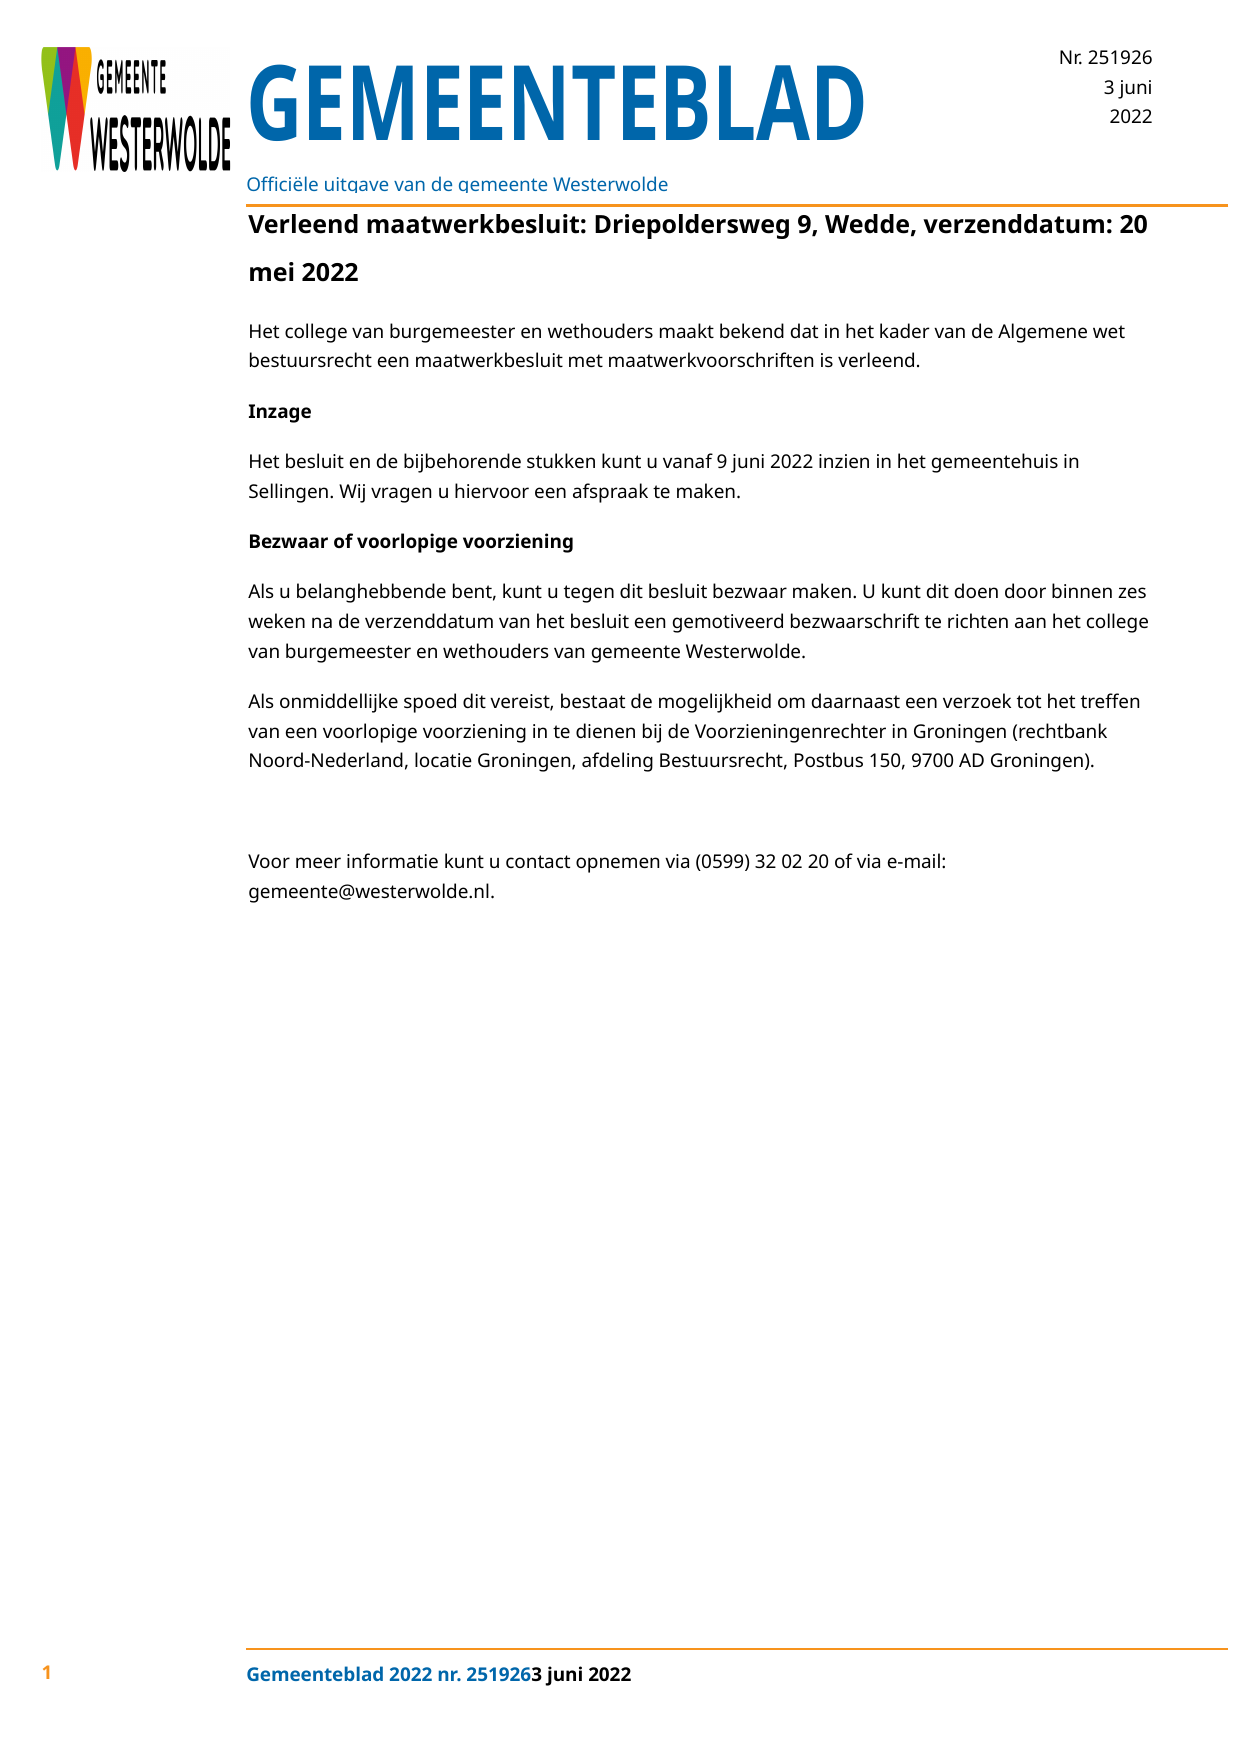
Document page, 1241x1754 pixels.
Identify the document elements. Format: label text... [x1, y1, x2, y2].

text Als u belanghebbende bent, kunt u tegen dit besluit bezwaar maken. U kunt dit doen door binnen zes weken na de verzenddatum van het besluit een gemotiveerd bezwaarschrift te richten aan het college van burgemeester en wethouders van gemeente Westerwolde. [248, 579, 1152, 664]
text Bezwaar of voorlopige voorziening [248, 528, 1152, 554]
text Het besluit en de bijbehorende stukken kunt u vanaf 9 juni 2022 inzien in het gemeentehuis in Sellingen. Wij vragen u hiervoor een afspraak te maken. [248, 448, 1152, 504]
text Inzage [248, 398, 1152, 424]
text Voor meer informatie kunt u contact opnemen via (0599) 32 02 20 of via e-mail: gemeente@westerwolde.nl. [248, 848, 1152, 904]
picture [41, 47, 231, 172]
text Het college van burgemeester en wethouders maakt bekend dat in het kader van de Algemene wet bestuursrecht een maatwerkbesluit met maatwerkvoorschriften is verleend. [248, 318, 1152, 373]
text Als onmiddellijke spoed dit vereist, bestaat de mogelijkheid om daarnaast een verzoek tot het treffen van een voorlopige voorziening in te dienen bij de Voorzieningenrechter in Groningen (rechtbank Noord-Nederland, locatie Groningen, afdeling Bestuursrecht, Postbus 150, 9700 AD Groningen). [248, 688, 1152, 773]
text Verleend maatwerkbesluit: Driepoldersweg 9, Wedde, verzenddatum: 20 mei 2022 [248, 207, 1152, 288]
